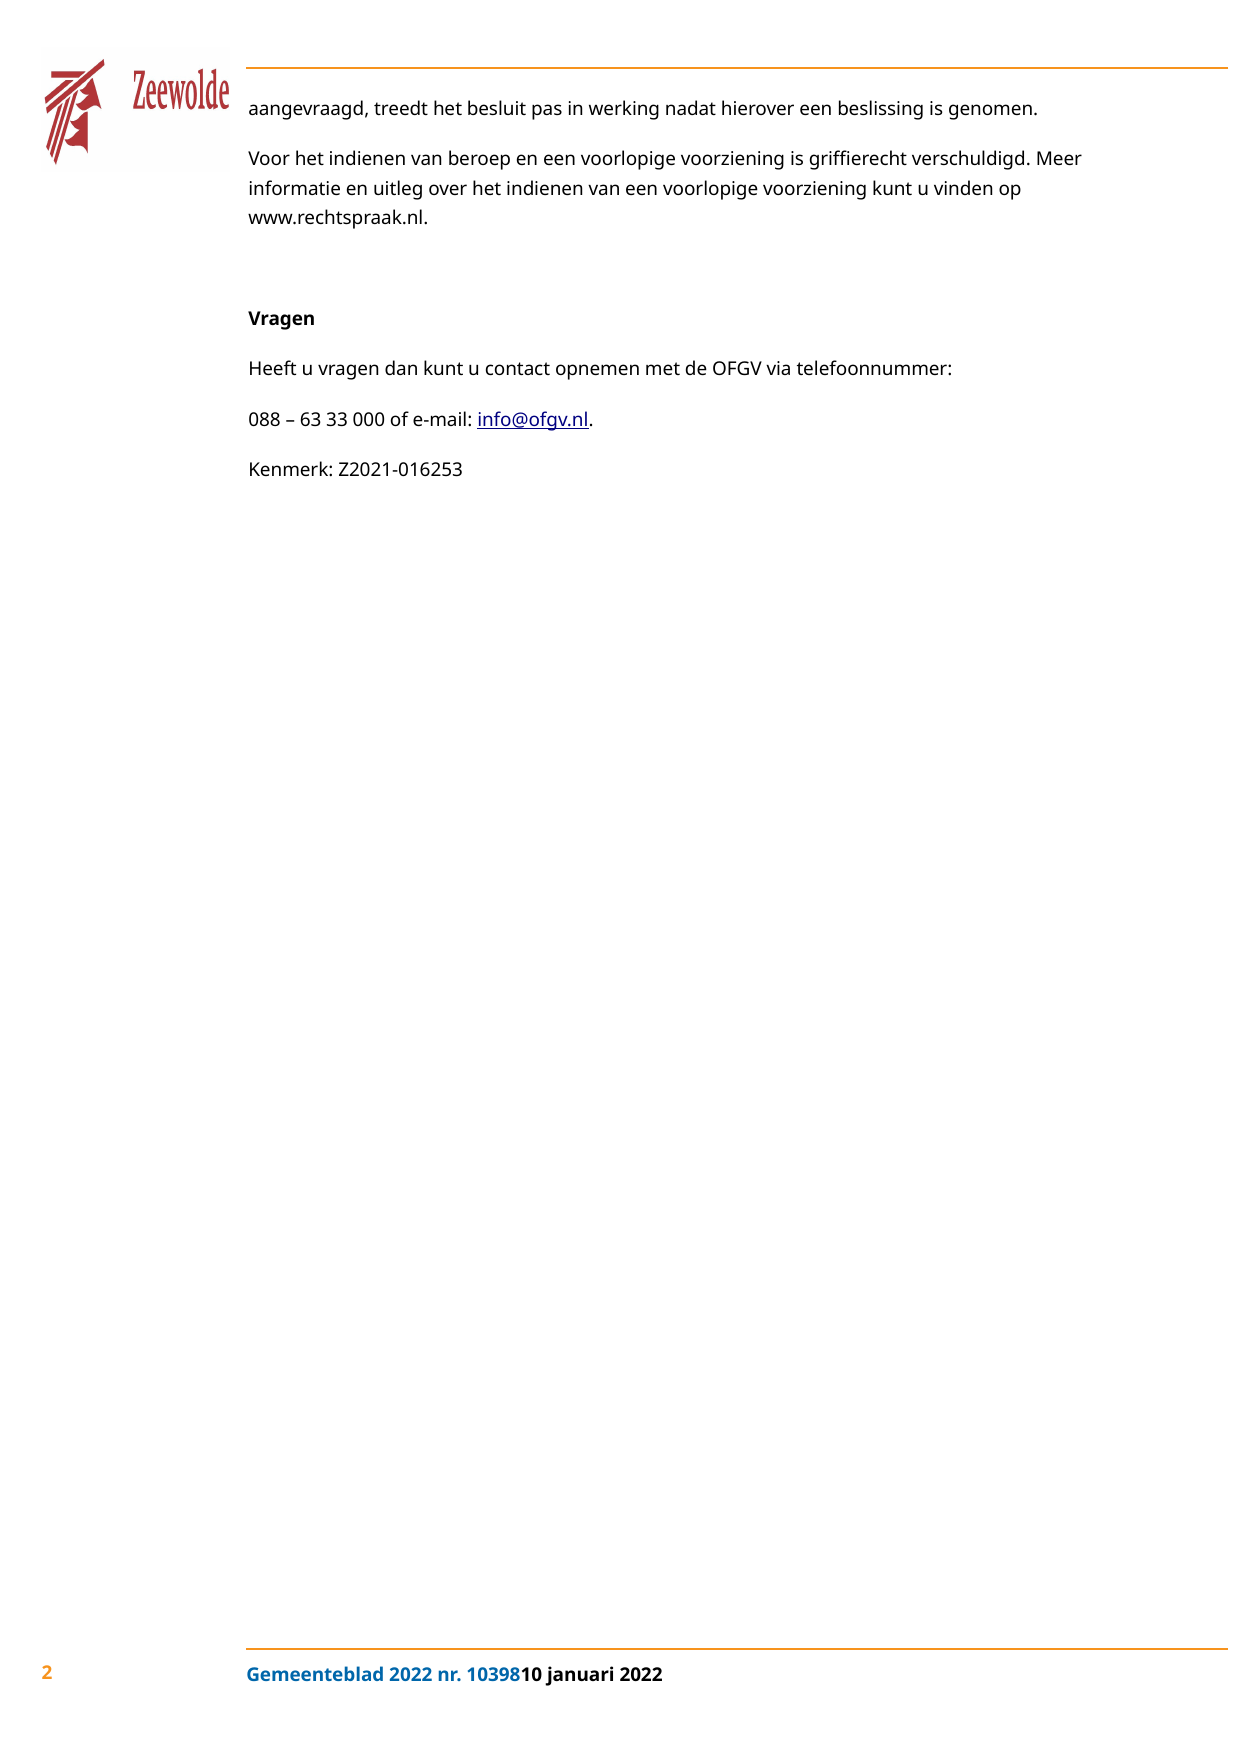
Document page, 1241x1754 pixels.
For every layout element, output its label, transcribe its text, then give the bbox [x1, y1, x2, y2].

text Heeft u vragen dan kunt u contact opnemen met de OFGV via telefoonnummer: [248, 356, 1152, 381]
text aangevraagd, treedt het besluit pas in werking nadat hierover een beslissing is genomen. [248, 95, 1152, 121]
text 088 – 63 33 000 of e-mail: info@ofgv.nl. [248, 406, 1152, 432]
picture [41, 47, 231, 172]
text Voor het indienen van beroep en een voorlopige voorziening is griffierecht verschuldigd. Meer informatie en uitleg over het indienen van een voorlopige voorziening kunt u vinden op www.rechtspraak.nl. [248, 145, 1152, 230]
text Vragen [248, 305, 1152, 331]
text Kenmerk: Z2021-016253 [248, 456, 1152, 482]
